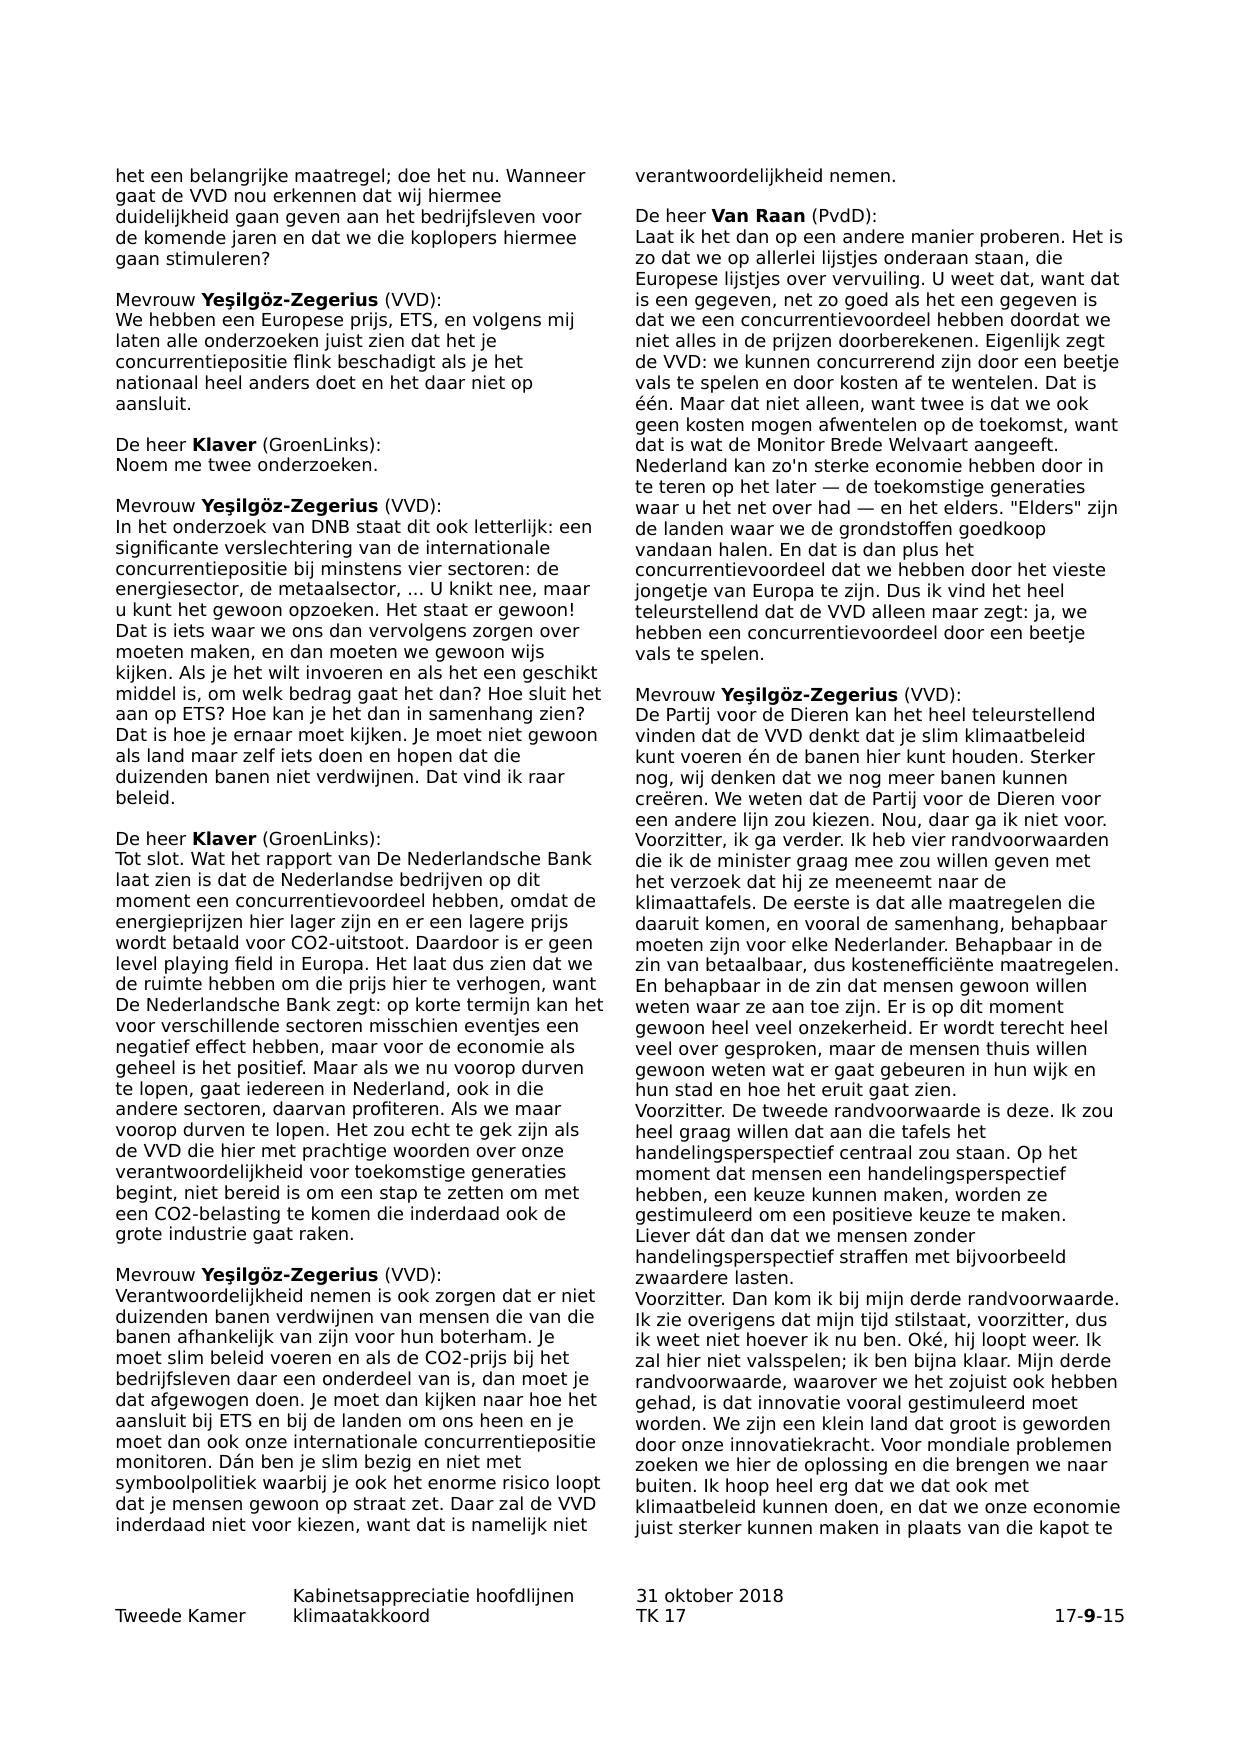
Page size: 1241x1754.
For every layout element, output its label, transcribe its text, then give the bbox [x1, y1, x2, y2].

text Mevrouw Yeşilgöz-Zegerius (VVD): [115, 289, 605, 310]
text Verantwoordelijkheid nemen is ook zorgen dat er niet duizenden banen verdwijnen van mensen die van die banen afhankelijk van zijn voor hun boterham. Je moet slim beleid voeren en als de CO2-prijs bij het bedrijfsleven daar een onderdeel van is, dan moet je dat afgewogen doen. Je moet dan kijken naar hoe het aansluit bij ETS en bij de landen om ons heen en je moet dan ook onze internationale concurrentiepositie monitoren. Dán ben je slim bezig en niet met symboolpolitiek waarbij je ook het enorme risico loopt dat je mensen gewoon op straat zet. Daar zal de VVD inderdaad niet voor kiezen, want dat is namelijk niet [115, 1286, 605, 1536]
text Tot slot. Wat het rapport van De Nederlandsche Bank laat zien is dat de Nederlandse bedrijven op dit moment een concurrentievoordeel hebben, omdat de energieprijzen hier lager zijn en er een lagere prijs wordt betaald voor CO2-uitstoot. Daardoor is er geen level playing field in Europa. Het laat dus zien dat we de ruimte hebben om die prijs hier te verhogen, want De Nederlandsche Bank zegt: op korte termijn kan het voor verschillende sectoren misschien eventjes een negatief effect hebben, maar voor de economie als geheel is het positief. Maar als we nu voorop durven te lopen, gaat iedereen in Nederland, ook in die andere sectoren, daarvan profiteren. Als we maar voorop durven te lopen. Het zou echt te gek zijn als de VVD die hier met prachtige woorden over onze verantwoordelijkheid voor toekomstige generaties begint, niet bereid is om een stap te zetten om met een CO2-belasting te komen die inderdaad ook de grote industrie gaat raken. [115, 849, 605, 1245]
text Laat ik het dan op een andere manier proberen. Het is zo dat we op allerlei lijstjes onderaan staan, die Europese lijstjes over vervuiling. U weet dat, want dat is een gegeven, net zo goed als het een gegeven is dat we een concurrentievoordeel hebben doordat we niet alles in de prijzen doorberekenen. Eigenlijk zegt de VVD: we kunnen concurrerend zijn door een beetje vals te spelen en door kosten af te wentelen. Dat is één. Maar dat niet alleen, want twee is dat we ook geen kosten mogen afwentelen op de toekomst, want dat is wat de Monitor Brede Welvaart aangeeft. Nederland kan zo'n sterke economie hebben door in te teren op het later — de toekomstige generaties waar u het net over had — en het elders. "Elders" zijn de landen waar we de grondstoffen goedkoop vandaan halen. En dat is dan plus het concurrentievoordeel dat we hebben door het vieste jongetje van Europa te zijn. Dus ik vind het heel teleurstellend dat de VVD alleen maar zegt: ja, we hebben een concurrentievoordeel door een beetje vals te spelen. [635, 227, 1125, 664]
text De heer Van Raan (PvdD): [635, 206, 1125, 227]
text Mevrouw Yeşilgöz-Zegerius (VVD): [635, 684, 1125, 705]
text De heer Klaver (GroenLinks): [115, 434, 605, 455]
text In het onderzoek van DNB staat dit ook letterlijk: een significante verslechtering van de internationale concurrentiepositie bij minstens vier sectoren: de energiesector, de metaalsector, ... U knikt nee, maar u kunt het gewoon opzoeken. Het staat er gewoon! Dat is iets waar we ons dan vervolgens zorgen over moeten maken, en dan moeten we gewoon wijs kijken. Als je het wilt invoeren en als het een geschikt middel is, om welk bedrag gaat het dan? Hoe sluit het aan op ETS? Hoe kan je het dan in samenhang zien? Dat is hoe je ernaar moet kijken. Je moet niet gewoon als land maar zelf iets doen en hopen dat die duizenden banen niet verdwijnen. Dat vind ik raar beleid. [115, 517, 605, 808]
text Voorzitter, ik ga verder. Ik heb vier randvoorwaarden die ik de minister graag mee zou willen geven met het verzoek dat hij ze meeneemt naar de klimaattafels. De eerste is dat alle maatregelen die daaruit komen, en vooral de samenhang, behapbaar moeten zijn voor elke Nederlander. Behapbaar in de zin van betaalbaar, dus kostenefficiënte maatregelen. En behapbaar in de zin dat mensen gewoon willen weten waar ze aan toe zijn. Er is op dit moment gewoon heel veel onzekerheid. Er wordt terecht heel veel over gesproken, maar de mensen thuis willen gewoon weten wat er gaat gebeuren in hun wijk en hun stad en hoe het eruit gaat zien. [635, 830, 1125, 1101]
text Mevrouw Yeşilgöz-Zegerius (VVD): [115, 1265, 605, 1286]
text Noem me twee onderzoeken. [115, 455, 605, 476]
text Mevrouw Yeşilgöz-Zegerius (VVD): [115, 496, 605, 517]
text verantwoordelijkheid nemen. [635, 165, 1125, 186]
text Voorzitter. Dan kom ik bij mijn derde randvoorwaarde. Ik zie overigens dat mijn tijd stilstaat, voorzitter, dus ik weet niet hoever ik nu ben. Oké, hij loopt weer. Ik zal hier niet valsspelen; ik ben bijna klaar. Mijn derde randvoorwaarde, waarover we het zojuist ook hebben gehad, is dat innovatie vooral gestimuleerd moet worden. We zijn een klein land dat groot is geworden door onze innovatiekracht. Voor mondiale problemen zoeken we hier de oplossing en die brengen we naar buiten. Ik hoop heel erg dat we dat ook met klimaatbeleid kunnen doen, en dat we onze economie juist sterker kunnen maken in plaats van die kapot te [635, 1288, 1125, 1538]
text het een belangrijke maatregel; doe het nu. Wanneer gaat de VVD nou erkennen dat wij hiermee duidelijkheid gaan geven aan het bedrijfsleven voor de komende jaren en dat we die koplopers hiermee gaan stimuleren? [115, 165, 605, 269]
text We hebben een Europese prijs, ETS, en volgens mij laten alle onderzoeken juist zien dat het je concurrentiepositie flink beschadigt als je het nationaal heel anders doet en het daar niet op aansluit. [115, 310, 605, 414]
text De Partij voor de Dieren kan het heel teleurstellend vinden dat de VVD denkt dat je slim klimaatbeleid kunt voeren én de banen hier kunt houden. Sterker nog, wij denken dat we nog meer banen kunnen creëren. We weten dat de Partij voor de Dieren voor een andere lijn zou kiezen. Nou, daar ga ik niet voor. [635, 705, 1125, 830]
text Voorzitter. De tweede randvoorwaarde is deze. Ik zou heel graag willen dat aan die tafels het handelingsperspectief centraal zou staan. Op het moment dat mensen een handelingsperspectief hebben, een keuze kunnen maken, worden ze gestimuleerd om een positieve keuze te maken. Liever dát dan dat we mensen zonder handelingsperspectief straffen met bijvoorbeeld zwaardere lasten. [635, 1101, 1125, 1288]
text De heer Klaver (GroenLinks): [115, 828, 605, 849]
